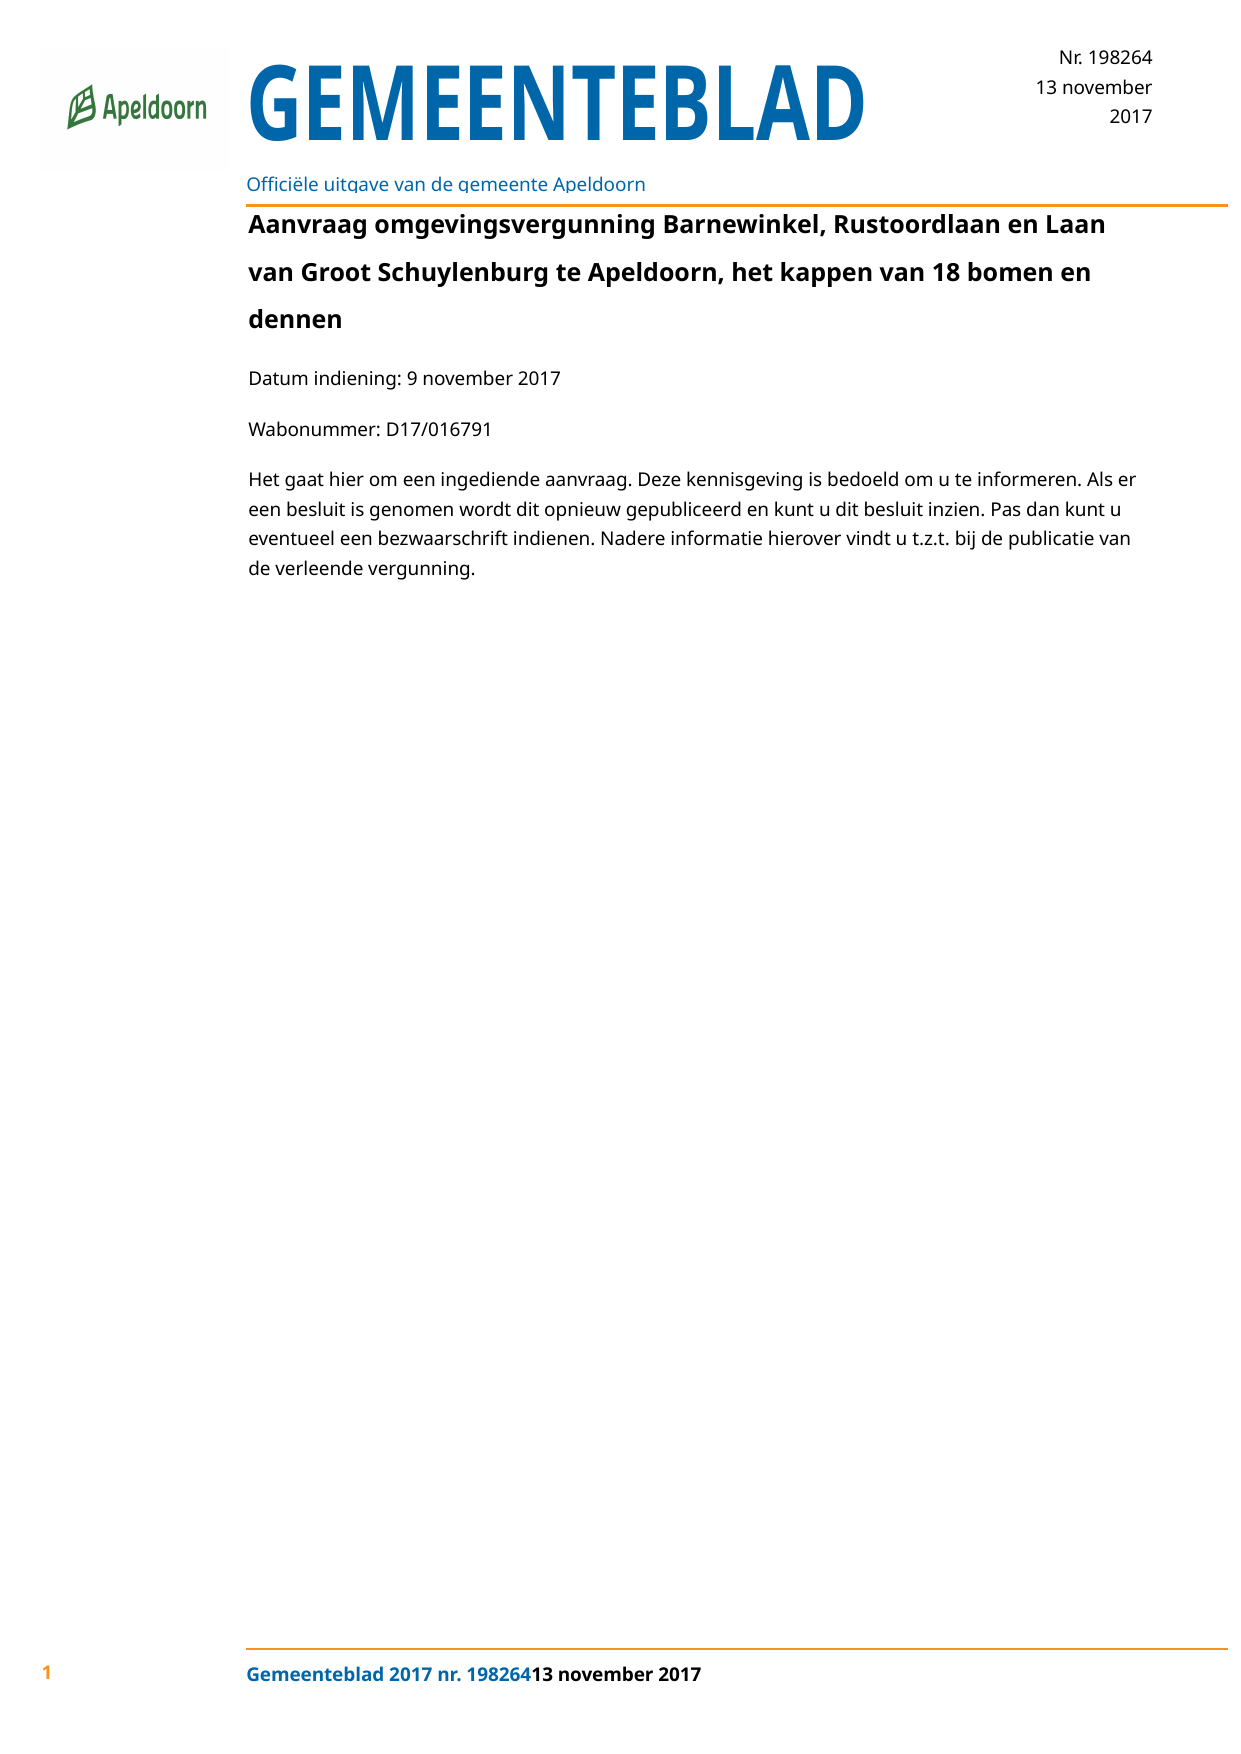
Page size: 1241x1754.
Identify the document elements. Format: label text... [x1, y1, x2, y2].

text Het gaat hier om een ingediende aanvraag. Deze kennisgeving is bedoeld om u te informeren. Als er een besluit is genomen wordt dit opnieuw gepubliceerd en kunt u dit besluit inzien. Pas dan kunt u eventueel een bezwaarschrift indienen. Nadere informatie hierover vindt u t.z.t. bij de publicatie van de verleende vergunning. [248, 466, 1152, 581]
text Aanvraag omgevingsvergunning Barnewinkel, Rustoordlaan en Laan van Groot Schuylenburg te Apeldoorn, het kappen van 18 bomen en dennen [248, 207, 1152, 336]
text Wabonummer: D17/016791 [248, 416, 1152, 442]
text Datum indiening: 9 november 2017 [248, 366, 1152, 391]
picture [41, 47, 231, 172]
